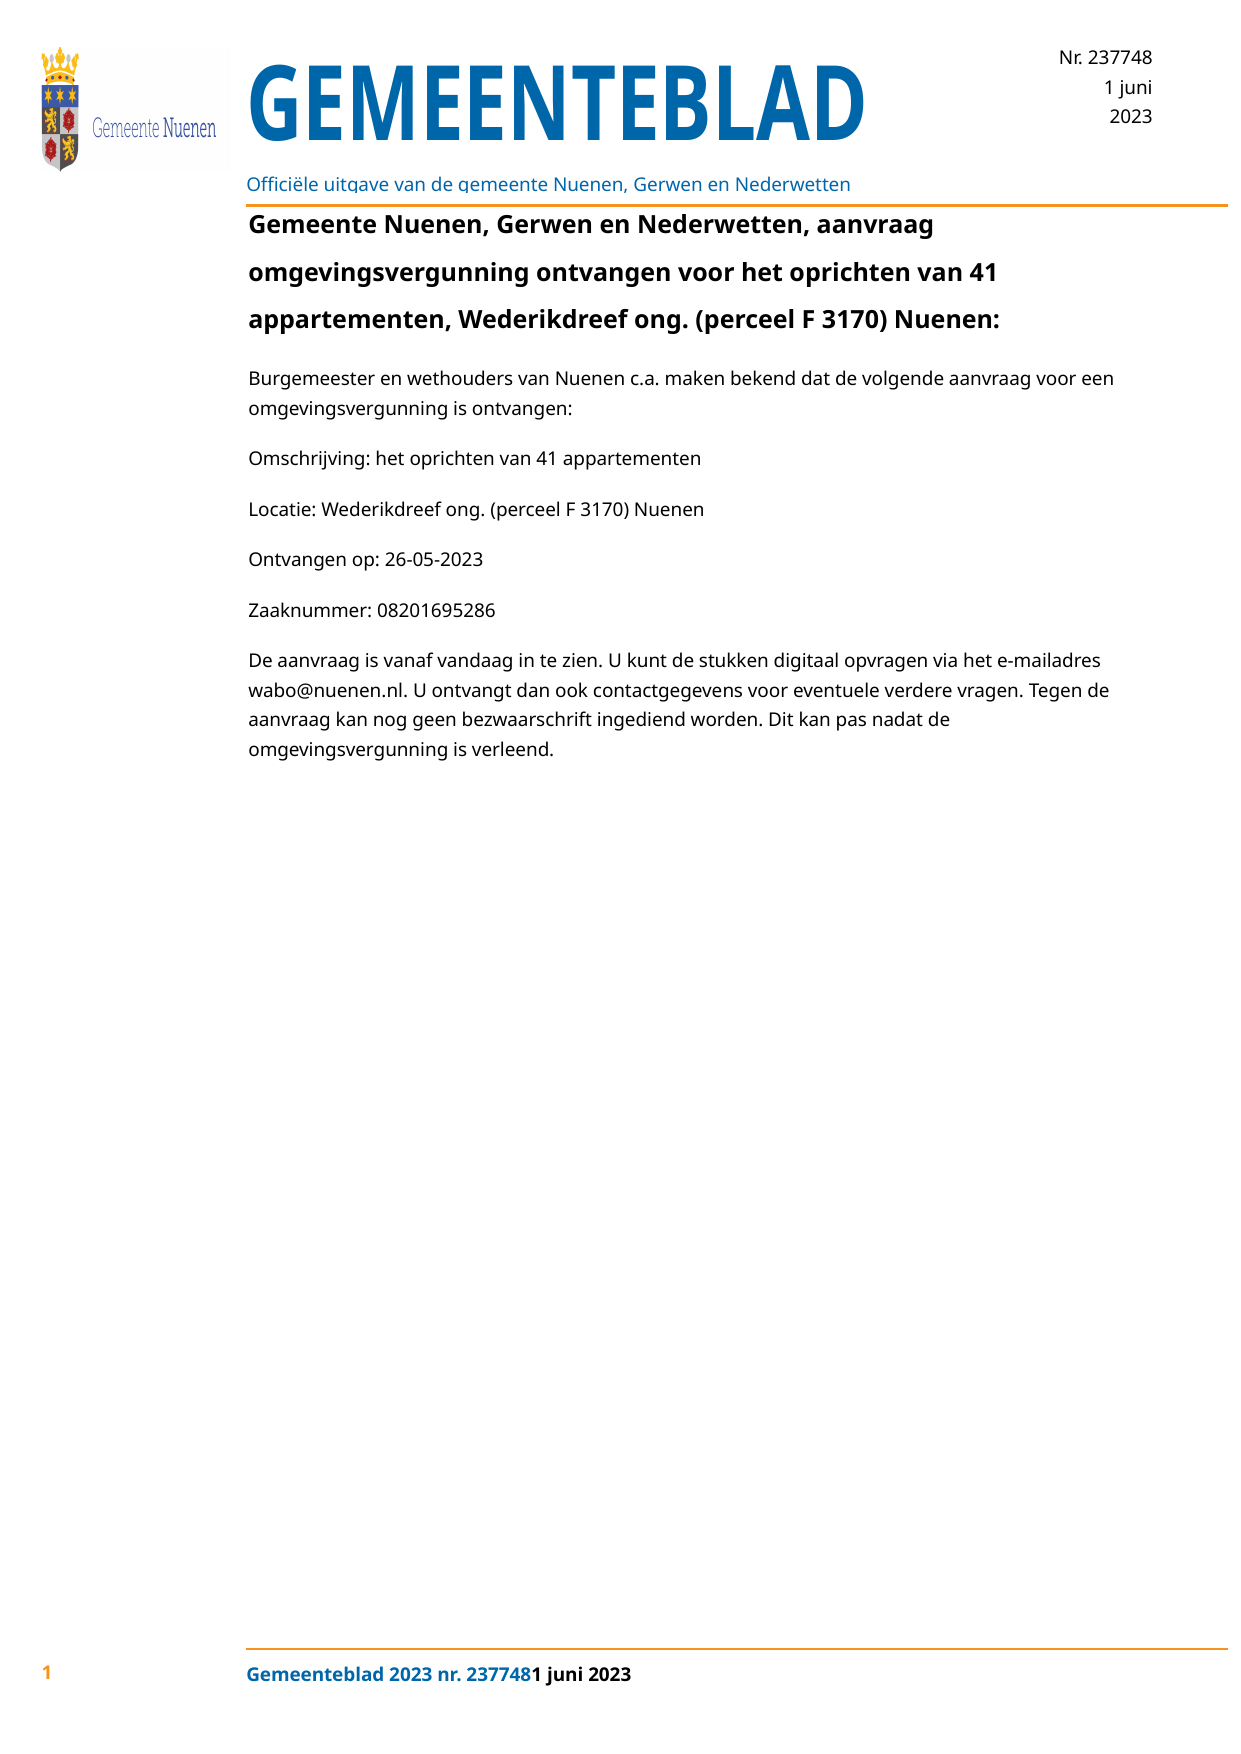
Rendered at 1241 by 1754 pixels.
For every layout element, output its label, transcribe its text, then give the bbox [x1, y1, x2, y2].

text De aanvraag is vanaf vandaag in te zien. U kunt de stukken digitaal opvragen via het e-mailadres wabo@nuenen.nl. U ontvangt dan ook contactgegevens voor eventuele verdere vragen. Tegen de aanvraag kan nog geen bezwaarschrift ingediend worden. Dit kan pas nadat de omgevingsvergunning is verleend. [248, 647, 1152, 762]
text Ontvangen op: 26-05-2023 [248, 546, 1152, 572]
text Zaaknummer: 08201695286 [248, 597, 1152, 622]
text Locatie: Wederikdreef ong. (perceel F 3170) Nuenen [248, 496, 1152, 522]
text Omschrijving: het oprichten van 41 appartementen [248, 446, 1152, 471]
text Gemeente Nuenen, Gerwen en Nederwetten, aanvraag omgevingsvergunning ontvangen voor het oprichten van 41 appartementen, Wederikdreef ong. (perceel F 3170) Nuenen: [248, 207, 1152, 336]
picture [41, 47, 231, 172]
text Burgemeester en wethouders van Nuenen c.a. maken bekend dat de volgende aanvraag voor een omgevingsvergunning is ontvangen: [248, 366, 1152, 421]
